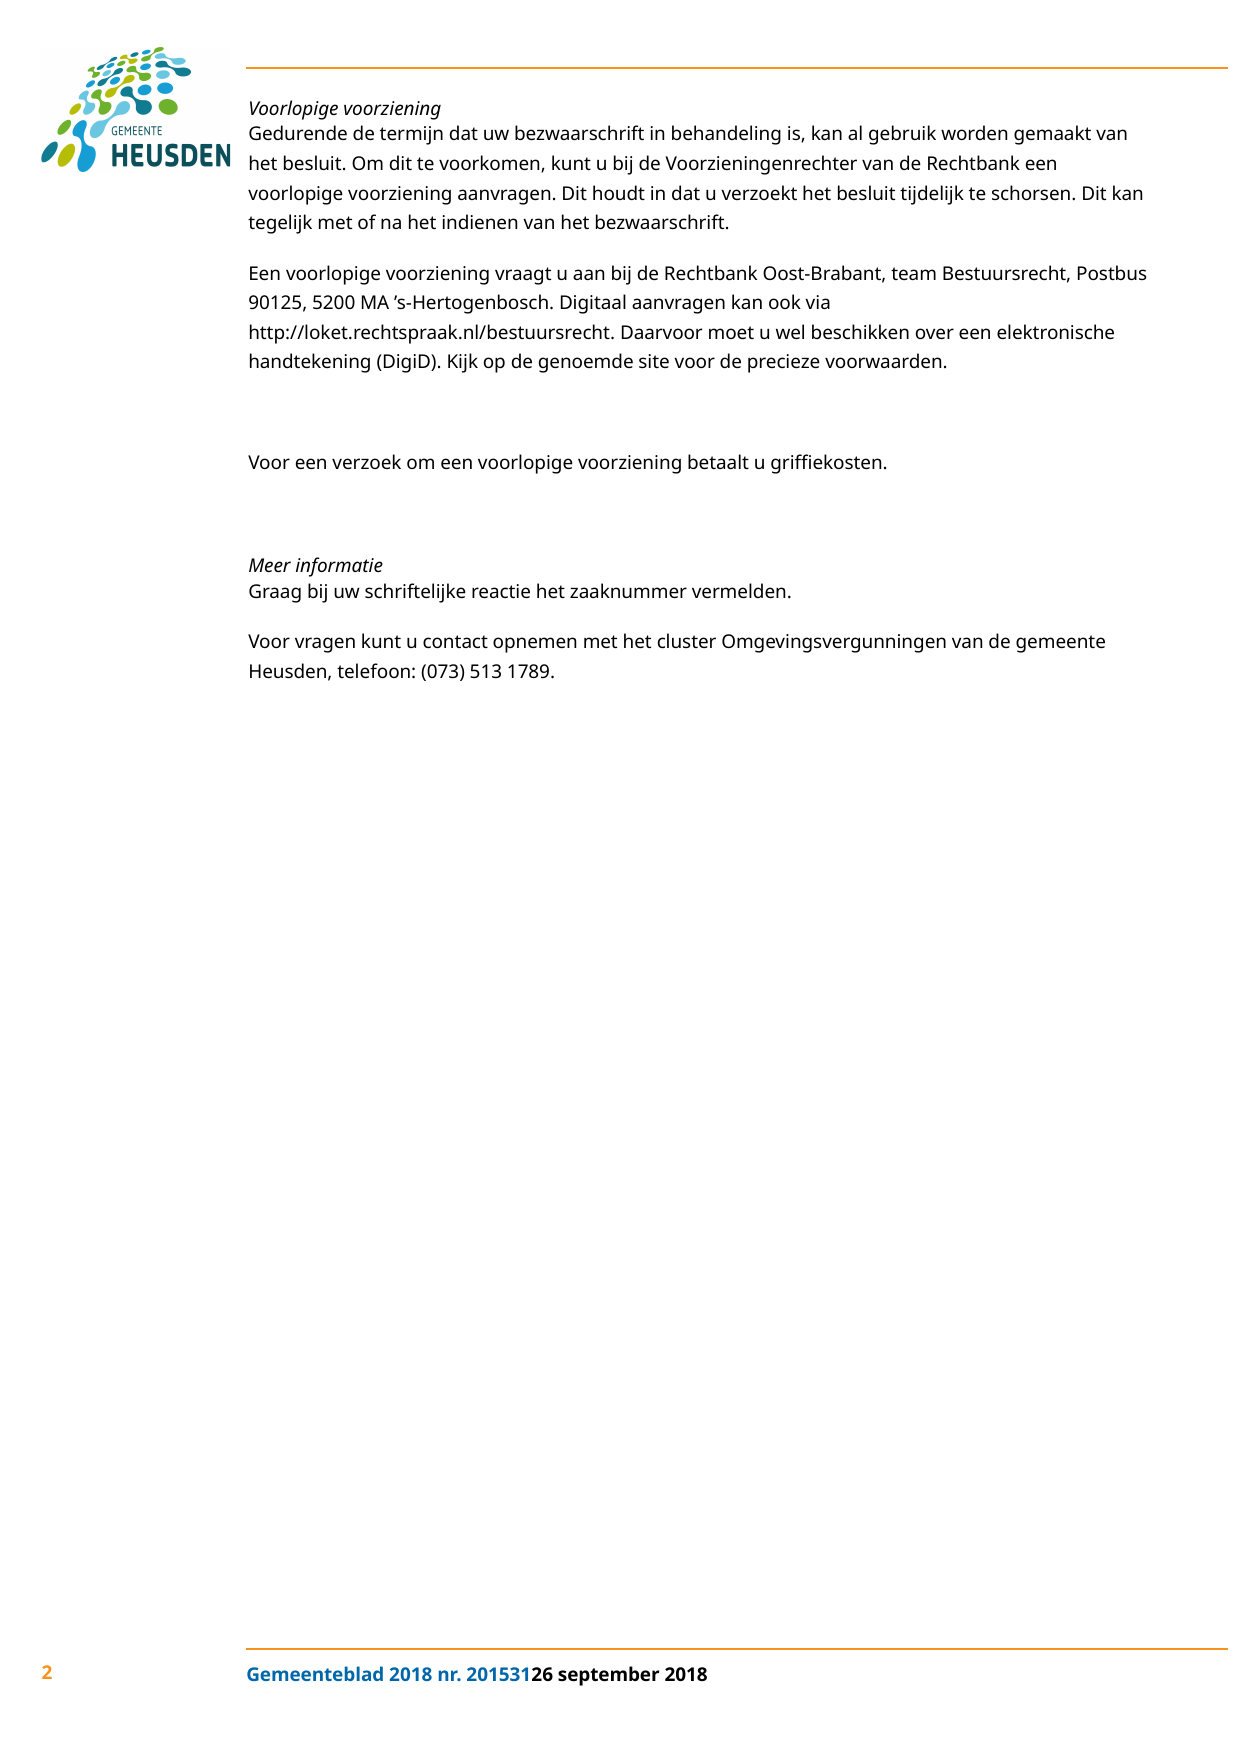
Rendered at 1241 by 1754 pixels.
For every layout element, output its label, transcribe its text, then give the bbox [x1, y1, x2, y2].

text Voor vragen kunt u contact opnemen met het cluster Omgevingsvergunningen van de gemeente Heusden, telefoon: (073) 513 1789. [248, 629, 1152, 684]
text Voor een verzoek om een voorlopige voorziening betaalt u griffiekosten. [248, 449, 1152, 475]
text Een voorlopige voorziening vraagt u aan bij de Rechtbank Oost-Brabant, team Bestuursrecht, Postbus 90125, 5200 MA ’s-Hertogenbosch. Digitaal aanvragen kan ook via http://loket.rechtspraak.nl/bestuursrecht. Daarvoor moet u wel beschikken over een elektronische handtekening (DigiD). Kijk op de genoemde site voor de precieze voorwaarden. [248, 260, 1152, 374]
text Graag bij uw schriftelijke reactie het zaaknummer vermelden. [248, 578, 1152, 604]
text Gedurende de termijn dat uw bezwaarschrift in behandeling is, kan al gebruik worden gemaakt van het besluit. Om dit te voorkomen, kunt u bij de Voorzieningenrechter van de Rechtbank een voorlopige voorziening aanvragen. Dit houdt in dat u verzoekt het besluit tijdelijk te schorsen. Dit kan tegelijk met of na het indienen van het bezwaarschrift. [248, 121, 1152, 235]
text Meer informatie [248, 552, 1152, 578]
picture [41, 47, 231, 172]
text Voorlopige voorziening [248, 95, 1152, 121]
